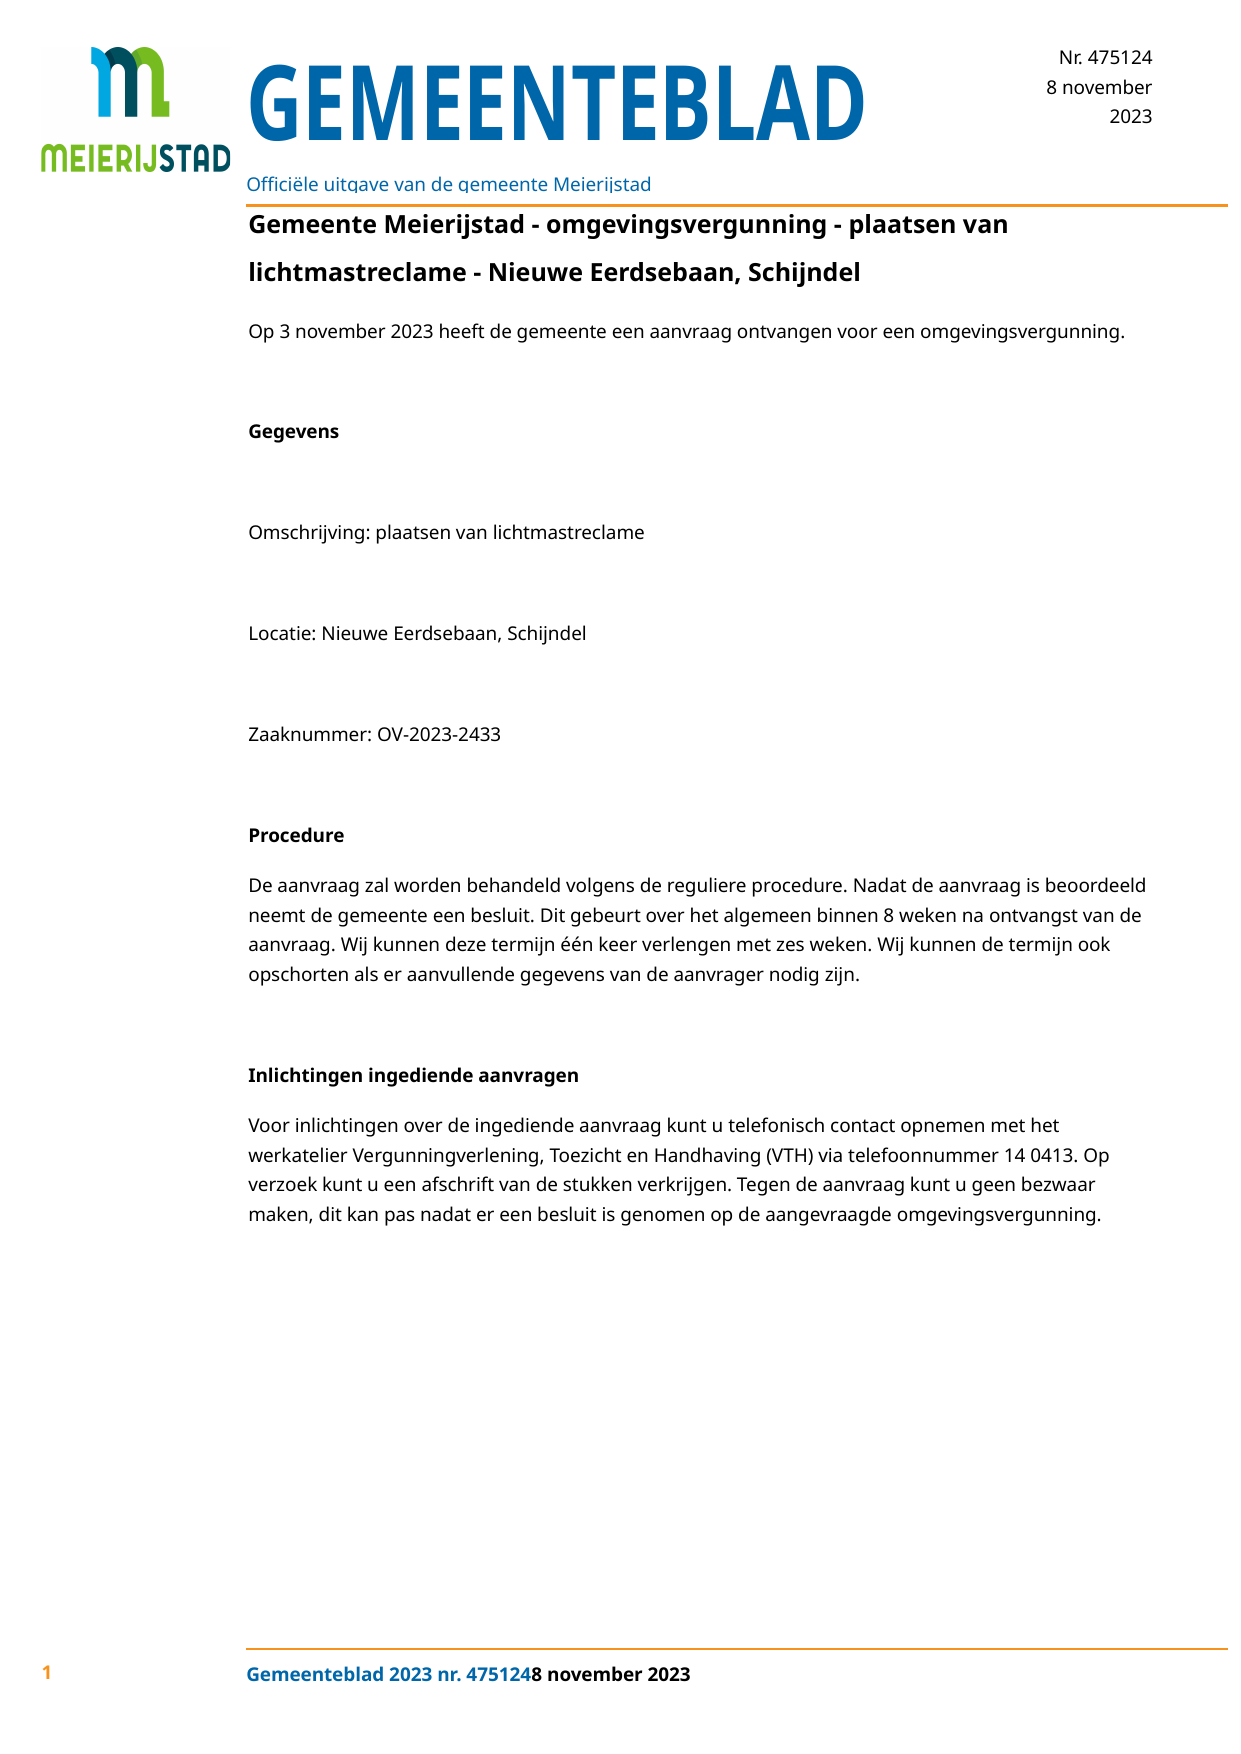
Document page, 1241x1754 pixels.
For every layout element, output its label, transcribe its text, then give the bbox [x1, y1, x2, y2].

text Procedure [248, 822, 1152, 848]
text Zaaknummer: OV-2023-2433 [248, 721, 1152, 747]
text Voor inlichtingen over de ingediende aanvraag kunt u telefonisch contact opnemen met het werkatelier Vergunningverlening, Toezicht en Handhaving (VTH) via telefoonnummer 14 0413. Op verzoek kunt u een afschrift van de stukken verkrijgen. Tegen de aanvraag kunt u geen bezwaar maken, dit kan pas nadat er een besluit is genomen op de aangevraagde omgevingsvergunning. [248, 1112, 1152, 1227]
text Inlichtingen ingediende aanvragen [248, 1062, 1152, 1088]
text Gemeente Meierijstad - omgevingsvergunning - plaatsen van lichtmastreclame - Nieuwe Eerdsebaan, Schijndel [248, 207, 1152, 288]
picture [41, 47, 231, 172]
text Locatie: Nieuwe Eerdsebaan, Schijndel [248, 620, 1152, 646]
text Gegevens [248, 419, 1152, 444]
text De aanvraag zal worden behandeld volgens de reguliere procedure. Nadat de aanvraag is beoordeeld neemt de gemeente een besluit. Dit gebeurt over het algemeen binnen 8 weken na ontvangst van de aanvraag. Wij kunnen deze termijn één keer verlengen met zes weken. Wij kunnen de termijn ook opschorten als er aanvullende gegevens van de aanvrager nodig zijn. [248, 872, 1152, 987]
text Op 3 november 2023 heeft de gemeente een aanvraag ontvangen voor een omgevingsvergunning. [248, 318, 1152, 344]
text Omschrijving: plaatsen van lichtmastreclame [248, 519, 1152, 545]
